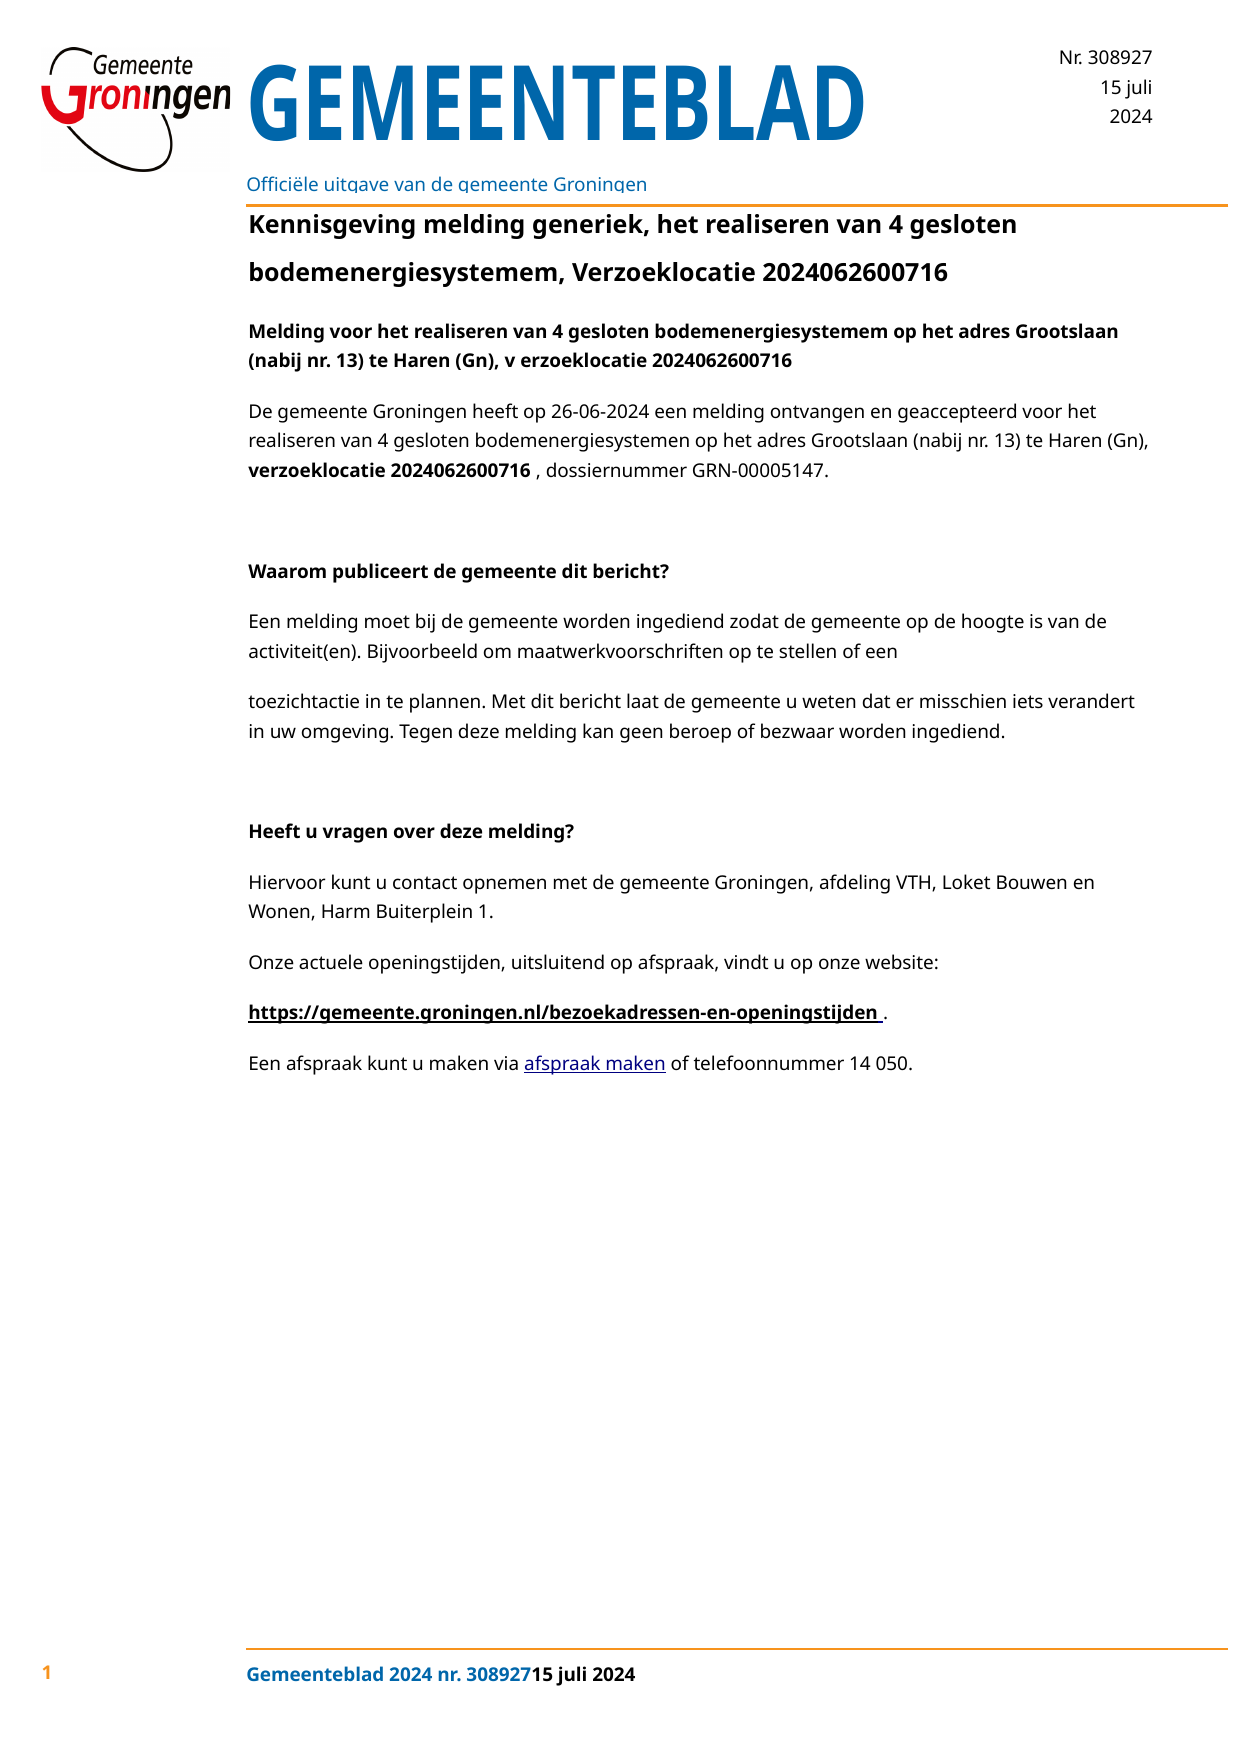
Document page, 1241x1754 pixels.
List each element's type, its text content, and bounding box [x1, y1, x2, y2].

text Onze actuele openingstijden, uitsluitend op afspraak, vindt u op onze website: [248, 949, 1152, 975]
text Kennisgeving melding generiek, het realiseren van 4 gesloten bodemenergiesystemem, Verzoeklocatie 2024062600716 [248, 207, 1152, 288]
text De gemeente Groningen heeft op 26-06-2024 een melding ontvangen en geaccepteerd voor het realiseren van 4 gesloten bodemenergiesystemen op het adres Grootslaan (nabij nr. 13) te Haren (Gn), verzoeklocatie 2024062600716 , dossiernummer GRN-00005147. [248, 398, 1152, 483]
text Een melding moet bij de gemeente worden ingediend zodat de gemeente op de hoogte is van de activiteit(en). Bijvoorbeeld om maatwerkvoorschriften op te stellen of een [248, 608, 1152, 664]
text Een afspraak kunt u maken via afspraak maken of telefoonnummer 14 050. [248, 1050, 1152, 1076]
text https://gemeente.groningen.nl/bezoekadressen-en-openingstijden . [248, 999, 1152, 1025]
text toezichtactie in te plannen. Met dit bericht laat de gemeente u weten dat er misschien iets verandert in uw omgeving. Tegen deze melding kan geen beroep of bezwaar worden ingediend. [248, 688, 1152, 744]
picture [41, 47, 231, 172]
text Melding voor het realiseren van 4 gesloten bodemenergiesystemem op het adres Grootslaan (nabij nr. 13) te Haren (Gn), v erzoeklocatie 2024062600716 [248, 318, 1152, 373]
text Heeft u vragen over deze melding? [248, 819, 1152, 844]
text Waarom publiceert de gemeente dit bericht? [248, 558, 1152, 584]
text Hiervoor kunt u contact opnemen met de gemeente Groningen, afdeling VTH, Loket Bouwen en Wonen, Harm Buiterplein 1. [248, 869, 1152, 924]
